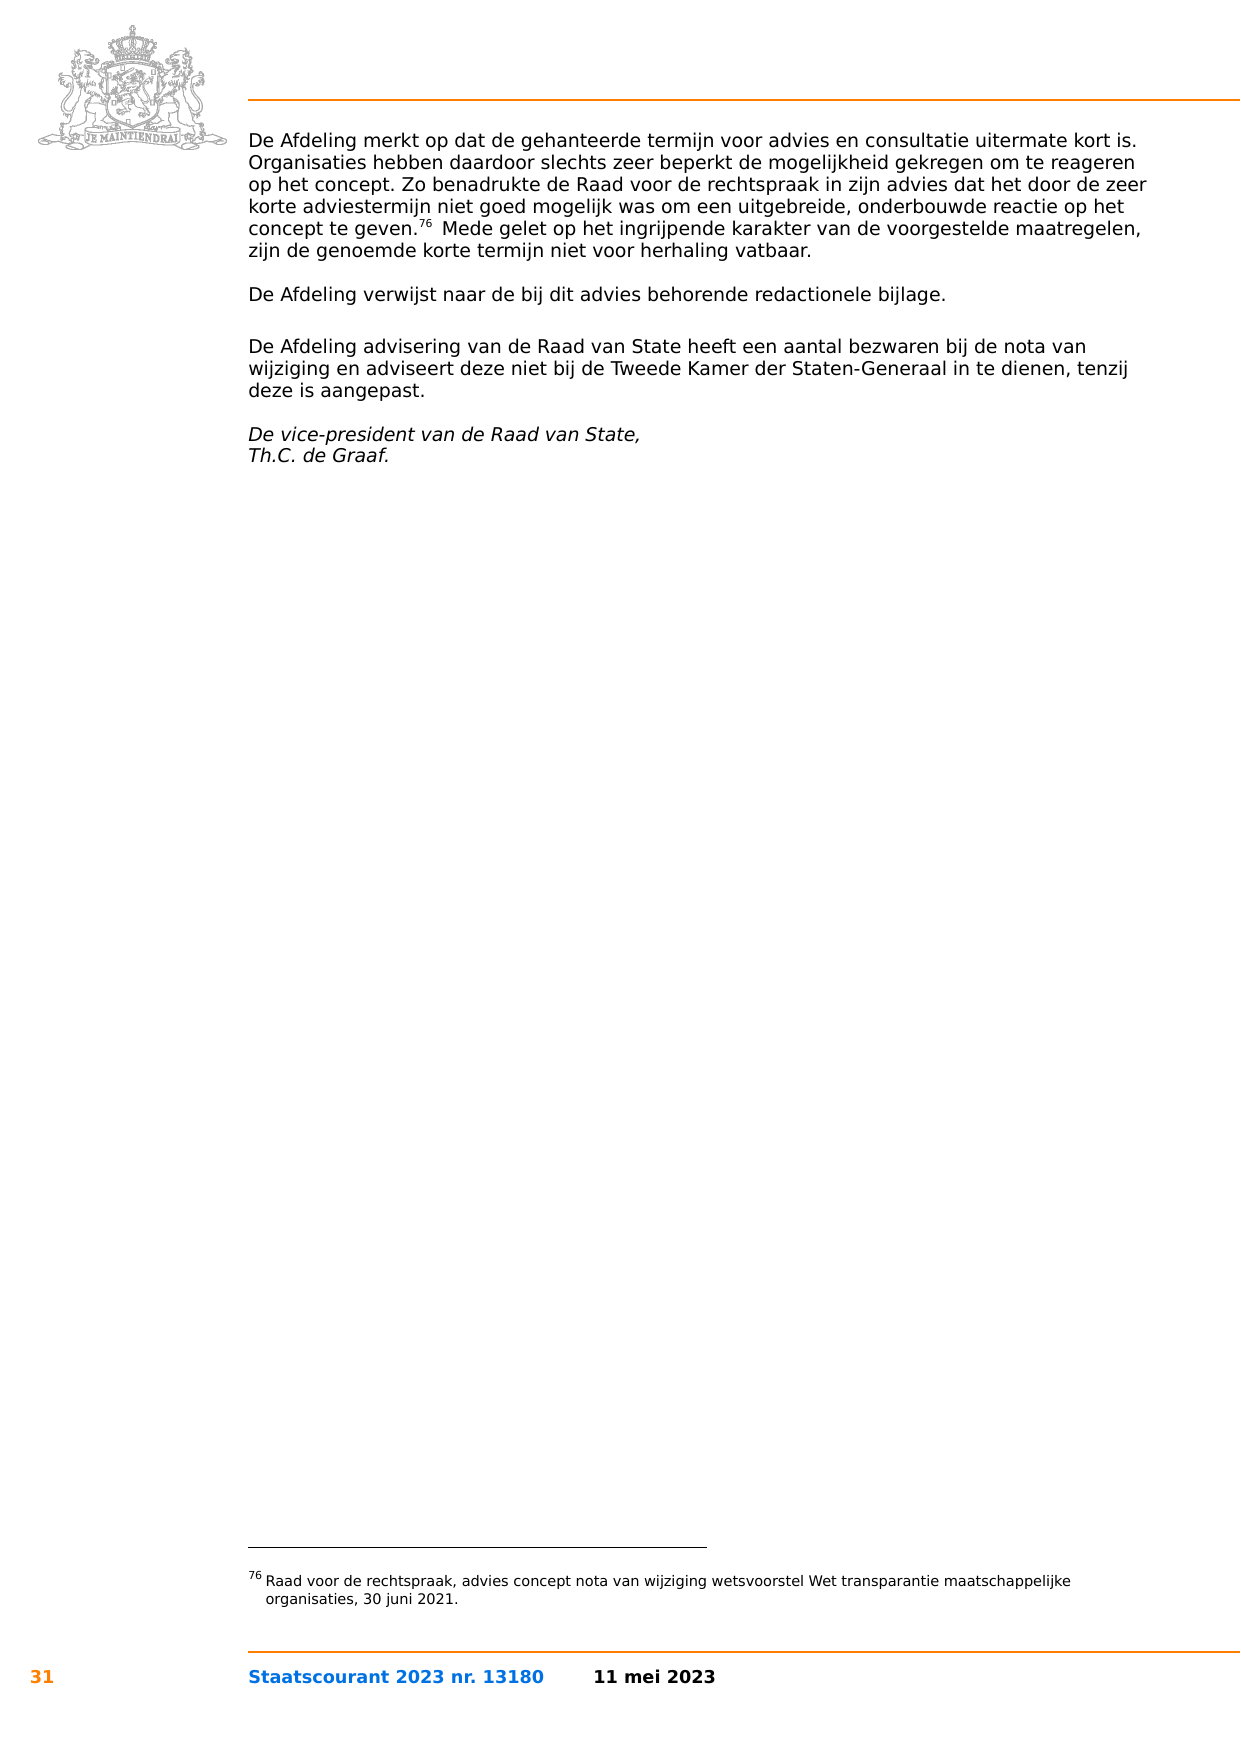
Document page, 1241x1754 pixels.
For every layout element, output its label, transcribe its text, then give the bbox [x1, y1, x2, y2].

text De Afdeling merkt op dat de gehanteerde termijn voor advies en consultatie uitermate kort is. Organisaties hebben daardoor slechts zeer beperkt de mogelijkheid gekregen om te reageren op het concept. Zo benadrukte de Raad voor de rechtspraak in zijn advies dat het door de zeer korte adviestermijn niet goed mogelijk was om een uitgebreide, onderbouwde reactie op het concept te geven. Mede gelet op het ingrijpende karakter van de voorgestelde maatregelen, zijn de genoemde korte termijn niet voor herhaling vatbaar. [248, 130, 1163, 262]
text De vice-president van de Raad van State, Th.C. de Graaf. [248, 423, 1163, 467]
picture [38, 25, 227, 150]
text De Afdeling advisering van de Raad van State heeft een aantal bezwaren bij de nota van wijziging en adviseert deze niet bij de Tweede Kamer der Staten-Generaal in te dienen, tenzij deze is aangepast. [248, 336, 1163, 402]
text Raad voor de rechtspraak, advies concept nota van wijziging wetsvoorstel Wet transparantie maatschappelijke organisaties, 30 juni 2021. [248, 1569, 1163, 1608]
text De Afdeling verwijst naar de bij dit advies behorende redactionele bijlage. [248, 284, 1163, 306]
